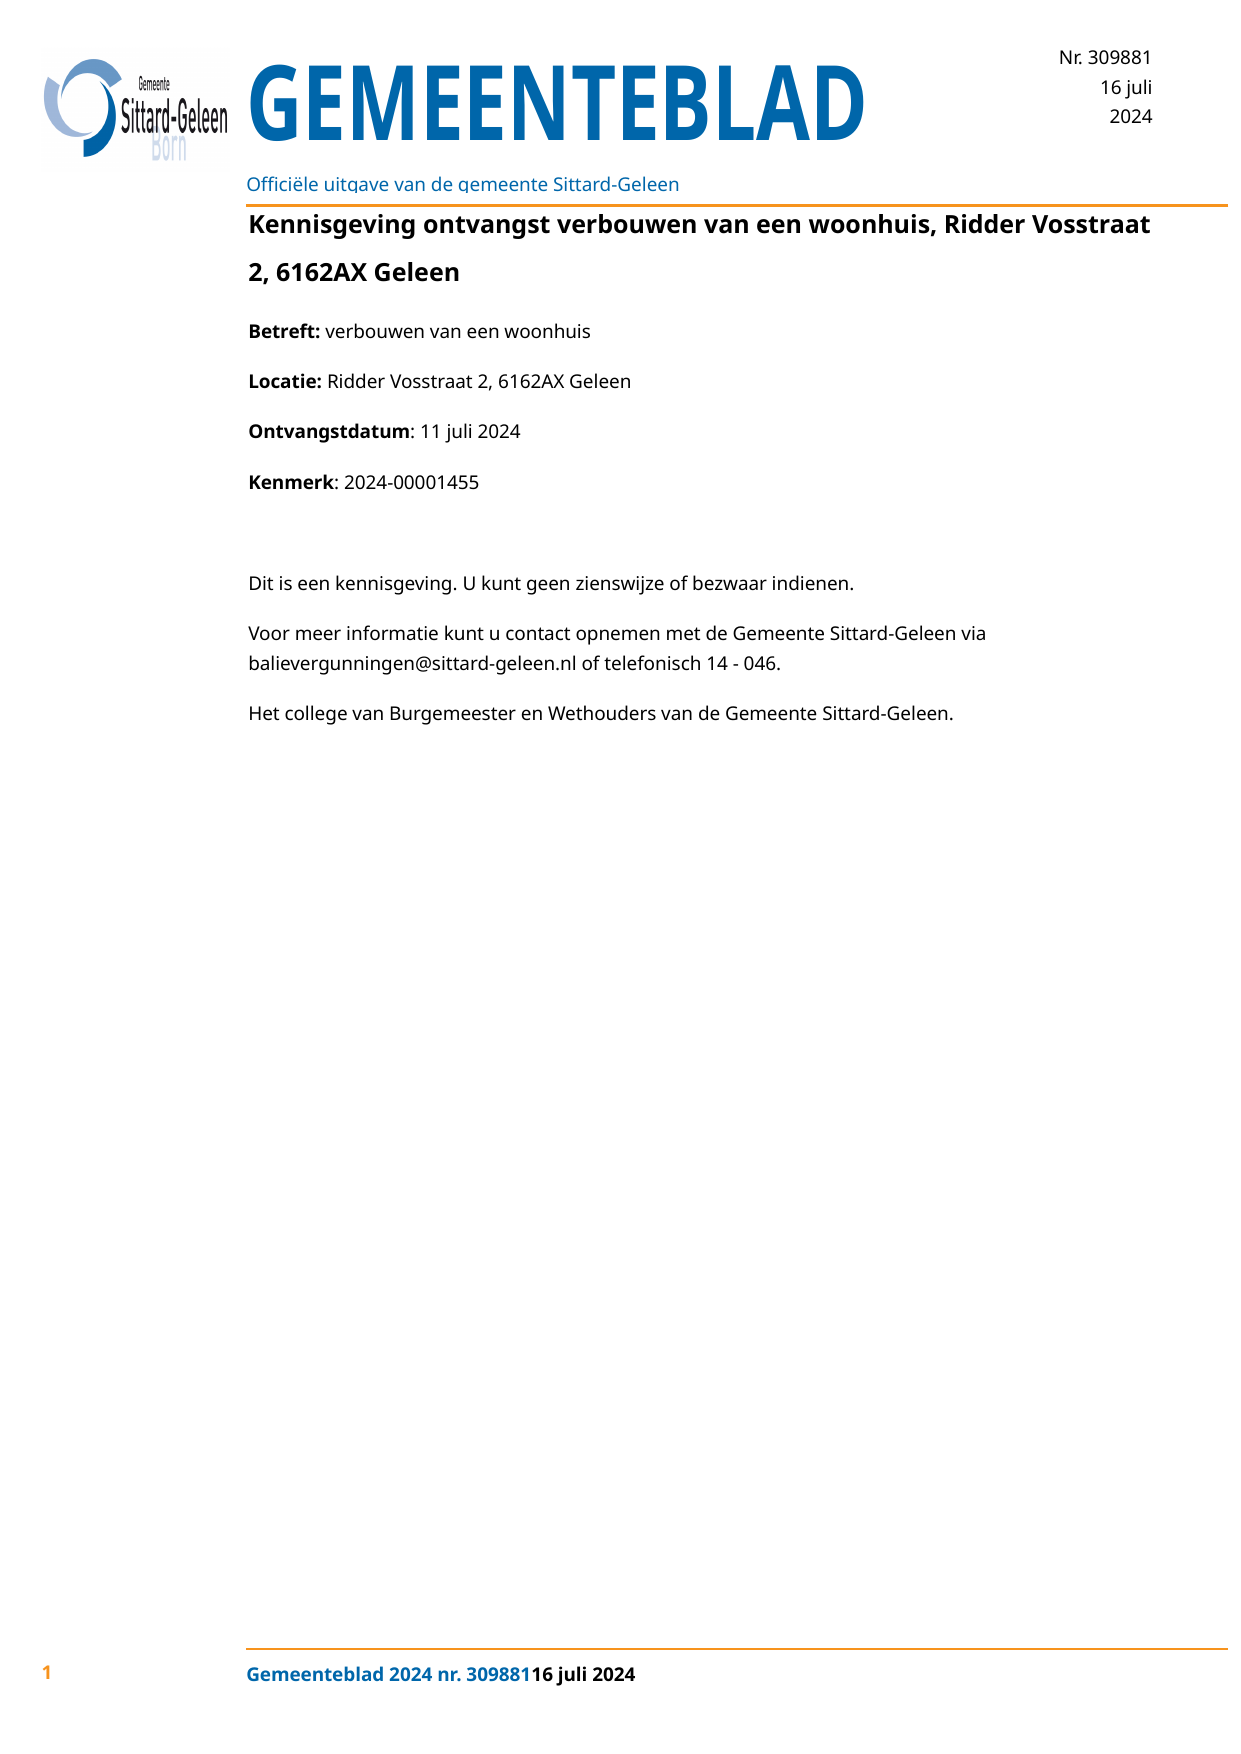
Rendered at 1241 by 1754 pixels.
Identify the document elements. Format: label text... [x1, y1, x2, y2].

text Het college van Burgemeester en Wethouders van de Gemeente Sittard-Geleen. [248, 700, 1152, 726]
text Voor meer informatie kunt u contact opnemen met de Gemeente Sittard-Geleen via balievergunningen@sittard-geleen.nl of telefonisch 14 - 046. [248, 620, 1152, 676]
text Ontvangstdatum: 11 juli 2024 [248, 419, 1152, 444]
text Dit is een kennisgeving. U kunt geen zienswijze of bezwaar indienen. [248, 570, 1152, 596]
text Betreft: verbouwen van een woonhuis [248, 318, 1152, 344]
text Kenmerk: 2024-00001455 [248, 469, 1152, 495]
text Locatie: Ridder Vosstraat 2, 6162AX Geleen [248, 368, 1152, 394]
text Kennisgeving ontvangst verbouwen van een woonhuis, Ridder Vosstraat 2, 6162AX Geleen [248, 207, 1152, 288]
picture [41, 47, 231, 172]
